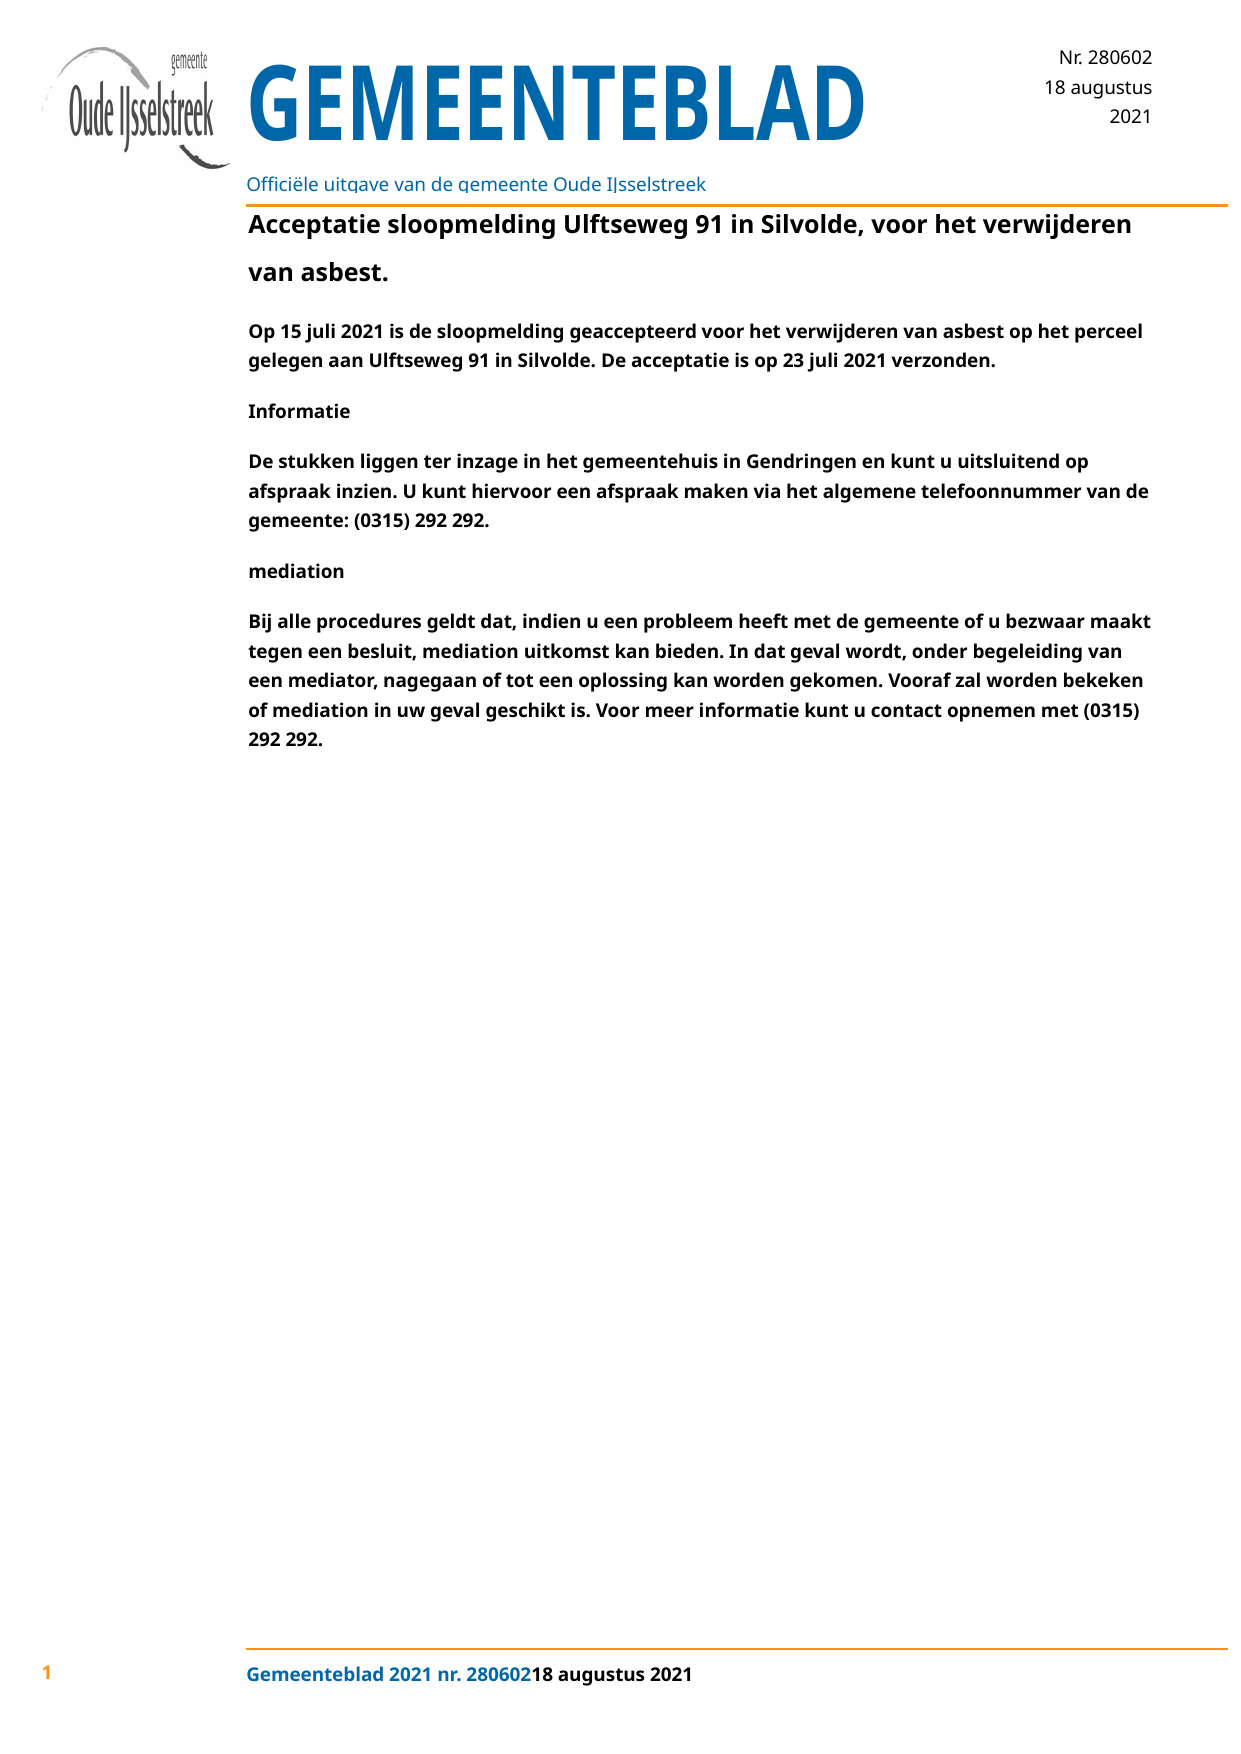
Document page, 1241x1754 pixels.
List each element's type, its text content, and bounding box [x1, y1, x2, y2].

text Acceptatie sloopmelding Ulftseweg 91 in Silvolde, voor het verwijderen van asbest. [248, 207, 1152, 288]
picture [41, 47, 231, 172]
text Informatie [248, 398, 1152, 424]
text De stukken liggen ter inzage in het gemeentehuis in Gendringen en kunt u uitsluitend op afspraak inzien. U kunt hiervoor een afspraak maken via het algemene telefoonnummer van de gemeente: (0315) 292 292. [248, 448, 1152, 533]
text mediation [248, 558, 1152, 584]
text Bij alle procedures geldt dat, indien u een probleem heeft met de gemeente of u bezwaar maakt tegen een besluit, mediation uitkomst kan bieden. In dat geval wordt, onder begeleiding van een mediator, nagegaan of tot een oplossing kan worden gekomen. Vooraf zal worden bekeken of mediation in uw geval geschikt is. Voor meer informatie kunt u contact opnemen met (0315) 292 292. [248, 608, 1152, 752]
text Op 15 juli 2021 is de sloopmelding geaccepteerd voor het verwijderen van asbest op het perceel gelegen aan Ulftseweg 91 in Silvolde. De acceptatie is op 23 juli 2021 verzonden. [248, 318, 1152, 373]
